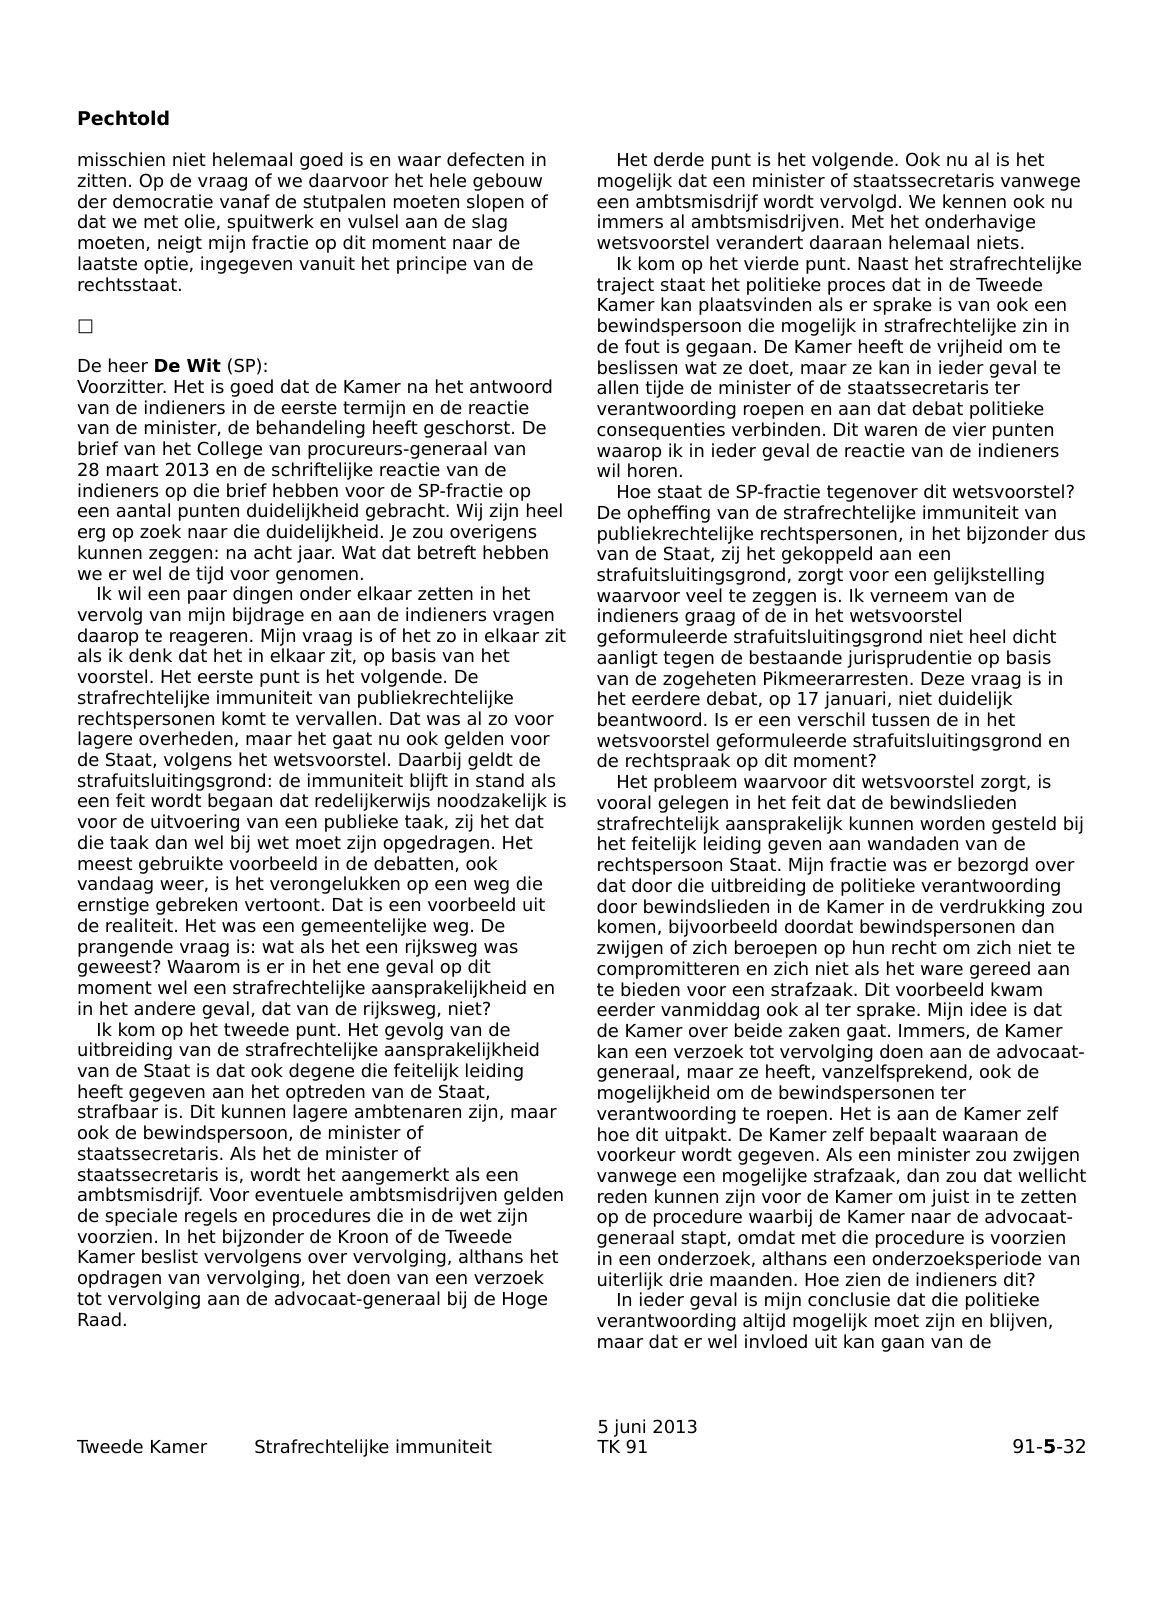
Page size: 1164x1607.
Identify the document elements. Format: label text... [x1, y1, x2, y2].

text Ik wil een paar dingen onder elkaar zetten in het vervolg van mijn bijdrage en aan de indieners vragen daarop te reageren. Mijn vraag is of het zo in elkaar zit als ik denk dat het in elkaar zit, op basis van het voorstel. Het eerste punt is het volgende. De strafrechtelijke immuniteit van publiekrechtelijke rechtspersonen komt te vervallen. Dat was al zo voor lagere overheden, maar het gaat nu ook gelden voor de Staat, volgens het wetsvoorstel. Daarbij geldt de strafuitsluitingsgrond: de immuniteit blijft in stand als een feit wordt begaan dat redelijkerwijs noodzakelijk is voor de uitvoering van een publieke taak, zij het dat die taak dan wel bij wet moet zijn opgedragen. Het meest gebruikte voorbeeld in de debatten, ook vandaag weer, is het verongelukken op een weg die ernstige gebreken vertoont. Dat is een voorbeeld uit de realiteit. Het was een gemeentelijke weg. De prangende vraag is: wat als het een rijksweg was geweest? Waarom is er in het ene geval op dit moment wel een strafrechtelijke aansprakelijkheid en in het andere geval, dat van de rijksweg, niet? [77, 584, 567, 1019]
text In ieder geval is mijn conclusie dat die politieke verantwoording altijd mogelijk moet zijn en blijven, maar dat er wel invloed uit kan gaan van de [596, 1290, 1087, 1352]
text misschien niet helemaal goed is en waar defecten in zitten. Op de vraag of we daarvoor het hele gebouw der democratie vanaf de stutpalen moeten slopen of dat we met olie, spuitwerk en vulsel aan de slag moeten, neigt mijn fractie op dit moment naar de laatste optie, ingegeven vanuit het principe van de rechtsstaat. [77, 150, 567, 295]
text Voorzitter. Het is goed dat de Kamer na het antwoord van de indieners in de eerste termijn en de reactie van de minister, de behandeling heeft geschorst. De brief van het College van procureurs-generaal van 28 maart 2013 en de schriftelijke reactie van de indieners op die brief hebben voor de SP-fractie op een aantal punten duidelijkheid gebracht. Wij zijn heel erg op zoek naar die duidelijkheid. Je zou overigens kunnen zeggen: na acht jaar. Wat dat betreft hebben we er wel de tijd voor genomen. [77, 377, 567, 584]
text De heer De Wit (SP): [77, 356, 567, 377]
text Het derde punt is het volgende. Ook nu al is het mogelijk dat een minister of staatssecretaris vanwege een ambtsmisdrijf wordt vervolgd. We kennen ook nu immers al ambtsmisdrijven. Met het onderhavige wetsvoorstel verandert daaraan helemaal niets. [596, 150, 1087, 254]
text □ [77, 315, 567, 336]
text Het probleem waarvoor dit wetsvoorstel zorgt, is vooral gelegen in het feit dat de bewindslieden strafrechtelijk aansprakelijk kunnen worden gesteld bij het feitelijk leiding geven aan wandaden van de rechtspersoon Staat. Mijn fractie was er bezorgd over dat door die uitbreiding de politieke verantwoording door bewindslieden in de Kamer in de verdrukking zou komen, bijvoorbeeld doordat bewindspersonen dan zwijgen of zich beroepen op hun recht om zich niet te compromitteren en zich niet als het ware gereed aan te bieden voor een strafzaak. Dit voorbeeld kwam eerder vanmiddag ook al ter sprake. Mijn idee is dat de Kamer over beide zaken gaat. Immers, de Kamer kan een verzoek tot vervolging doen aan de advocaat-generaal, maar ze heeft, vanzelfsprekend, ook de mogelijkheid om de bewindspersonen ter verantwoording te roepen. Het is aan de Kamer zelf hoe dit uitpakt. De Kamer zelf bepaalt waaraan de voorkeur wordt gegeven. Als een minister zou zwijgen vanwege een mogelijke strafzaak, dan zou dat wellicht reden kunnen zijn voor de Kamer om juist in te zetten op de procedure waarbij de Kamer naar de advocaat-generaal stapt, omdat met die procedure is voorzien in een onderzoek, althans een onderzoeksperiode van uiterlijk drie maanden. Hoe zien de indieners dit? [596, 772, 1087, 1290]
text Hoe staat de SP-fractie tegenover dit wetsvoorstel? De opheffing van de strafrechtelijke immuniteit van publiekrechtelijke rechtspersonen, in het bijzonder dus van de Staat, zij het gekoppeld aan een strafuitsluitingsgrond, zorgt voor een gelijkstelling waarvoor veel te zeggen is. Ik verneem van de indieners graag of de in het wetsvoorstel geformuleerde strafuitsluitingsgrond niet heel dicht aanligt tegen de bestaande jurisprudentie op basis van de zogeheten Pikmeerarresten. Deze vraag is in het eerdere debat, op 17 januari, niet duidelijk beantwoord. Is er een verschil tussen de in het wetsvoorstel geformuleerde strafuitsluitingsgrond en de rechtspraak op dit moment? [596, 482, 1087, 772]
text Ik kom op het tweede punt. Het gevolg van de uitbreiding van de strafrechtelijke aansprakelijkheid van de Staat is dat ook degene die feitelijk leiding heeft gegeven aan het optreden van de Staat, strafbaar is. Dit kunnen lagere ambtenaren zijn, maar ook de bewindspersoon, de minister of staatssecretaris. Als het de minister of staatssecretaris is, wordt het aangemerkt als een ambtsmisdrijf. Voor eventuele ambtsmisdrijven gelden de speciale regels en procedures die in de wet zijn voorzien. In het bijzonder de Kroon of de Tweede Kamer beslist vervolgens over vervolging, althans het opdragen van vervolging, het doen van een verzoek tot vervolging aan de advocaat-generaal bij de Hoge Raad. [77, 1019, 567, 1330]
text Ik kom op het vierde punt. Naast het strafrechtelijke traject staat het politieke proces dat in de Tweede Kamer kan plaatsvinden als er sprake is van ook een bewindspersoon die mogelijk in strafrechtelijke zin in de fout is gegaan. De Kamer heeft de vrijheid om te beslissen wat ze doet, maar ze kan in ieder geval te allen tijde de minister of de staatssecretaris ter verantwoording roepen en aan dat debat politieke consequenties verbinden. Dit waren de vier punten waarop ik in ieder geval de reactie van de indieners wil horen. [596, 254, 1087, 482]
